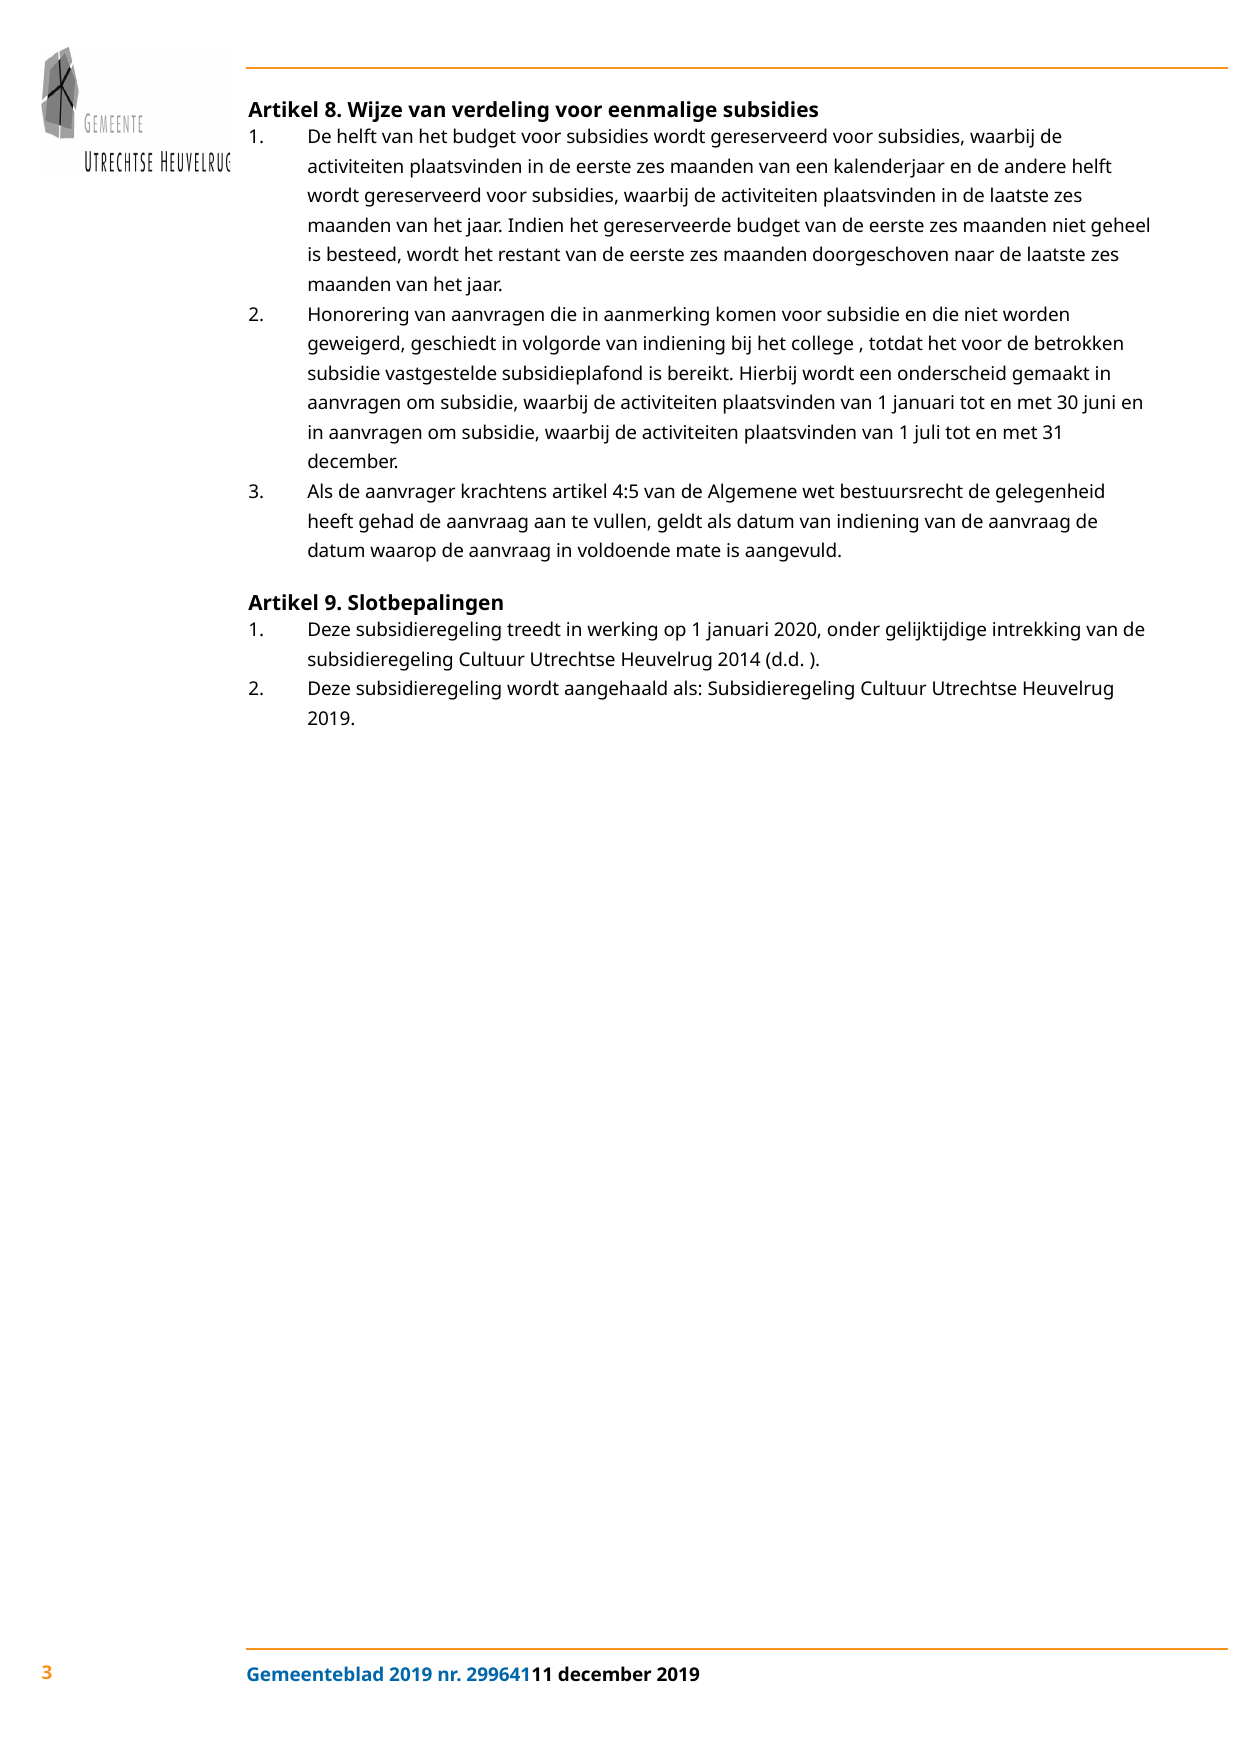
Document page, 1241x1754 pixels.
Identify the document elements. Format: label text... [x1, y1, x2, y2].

text Artikel 8. Wijze van verdeling voor eenmalige subsidies [248, 95, 1152, 123]
list Als de aanvrager krachtens artikel 4:5 van de Algemene wet bestuursrecht de gelegenheid heeft gehad de aanvraag aan te vullen, geldt als datum van indiening van de aanvraag de datum waarop de aanvraag in voldoende mate is aangevuld. [248, 478, 1152, 563]
list Honorering van aanvragen die in aanmerking komen voor subsidie en die niet worden geweigerd, geschiedt in volgorde van indiening bij het college , totdat het voor de betrokken subsidie vastgestelde subsidieplafond is bereikt. Hierbij wordt een onderscheid gemaakt in aanvragen om subsidie, waarbij de activiteiten plaatsvinden van 1 januari tot en met 30 juni en in aanvragen om subsidie, waarbij de activiteiten plaatsvinden van 1 juli tot en met 31 december. [248, 301, 1152, 474]
text Artikel 9. Slotbepalingen [248, 588, 1152, 616]
list De helft van het budget voor subsidies wordt gereserveerd voor subsidies, waarbij de activiteiten plaatsvinden in de eerste zes maanden van een kalenderjaar en de andere helft wordt gereserveerd voor subsidies, waarbij de activiteiten plaatsvinden in de laatste zes maanden van het jaar. Indien het gereserveerde budget van de eerste zes maanden niet geheel is besteed, wordt het restant van de eerste zes maanden doorgeschoven naar de laatste zes maanden van het jaar. [248, 123, 1152, 297]
picture [41, 47, 231, 172]
list Deze subsidieregeling treedt in werking op 1 januari 2020, onder gelijktijdige intrekking van de subsidieregeling Cultuur Utrechtse Heuvelrug 2014 (d.d. ). [248, 616, 1152, 672]
list Deze subsidieregeling wordt aangehaald als: Subsidieregeling Cultuur Utrechtse Heuvelrug 2019. [248, 675, 1152, 731]
